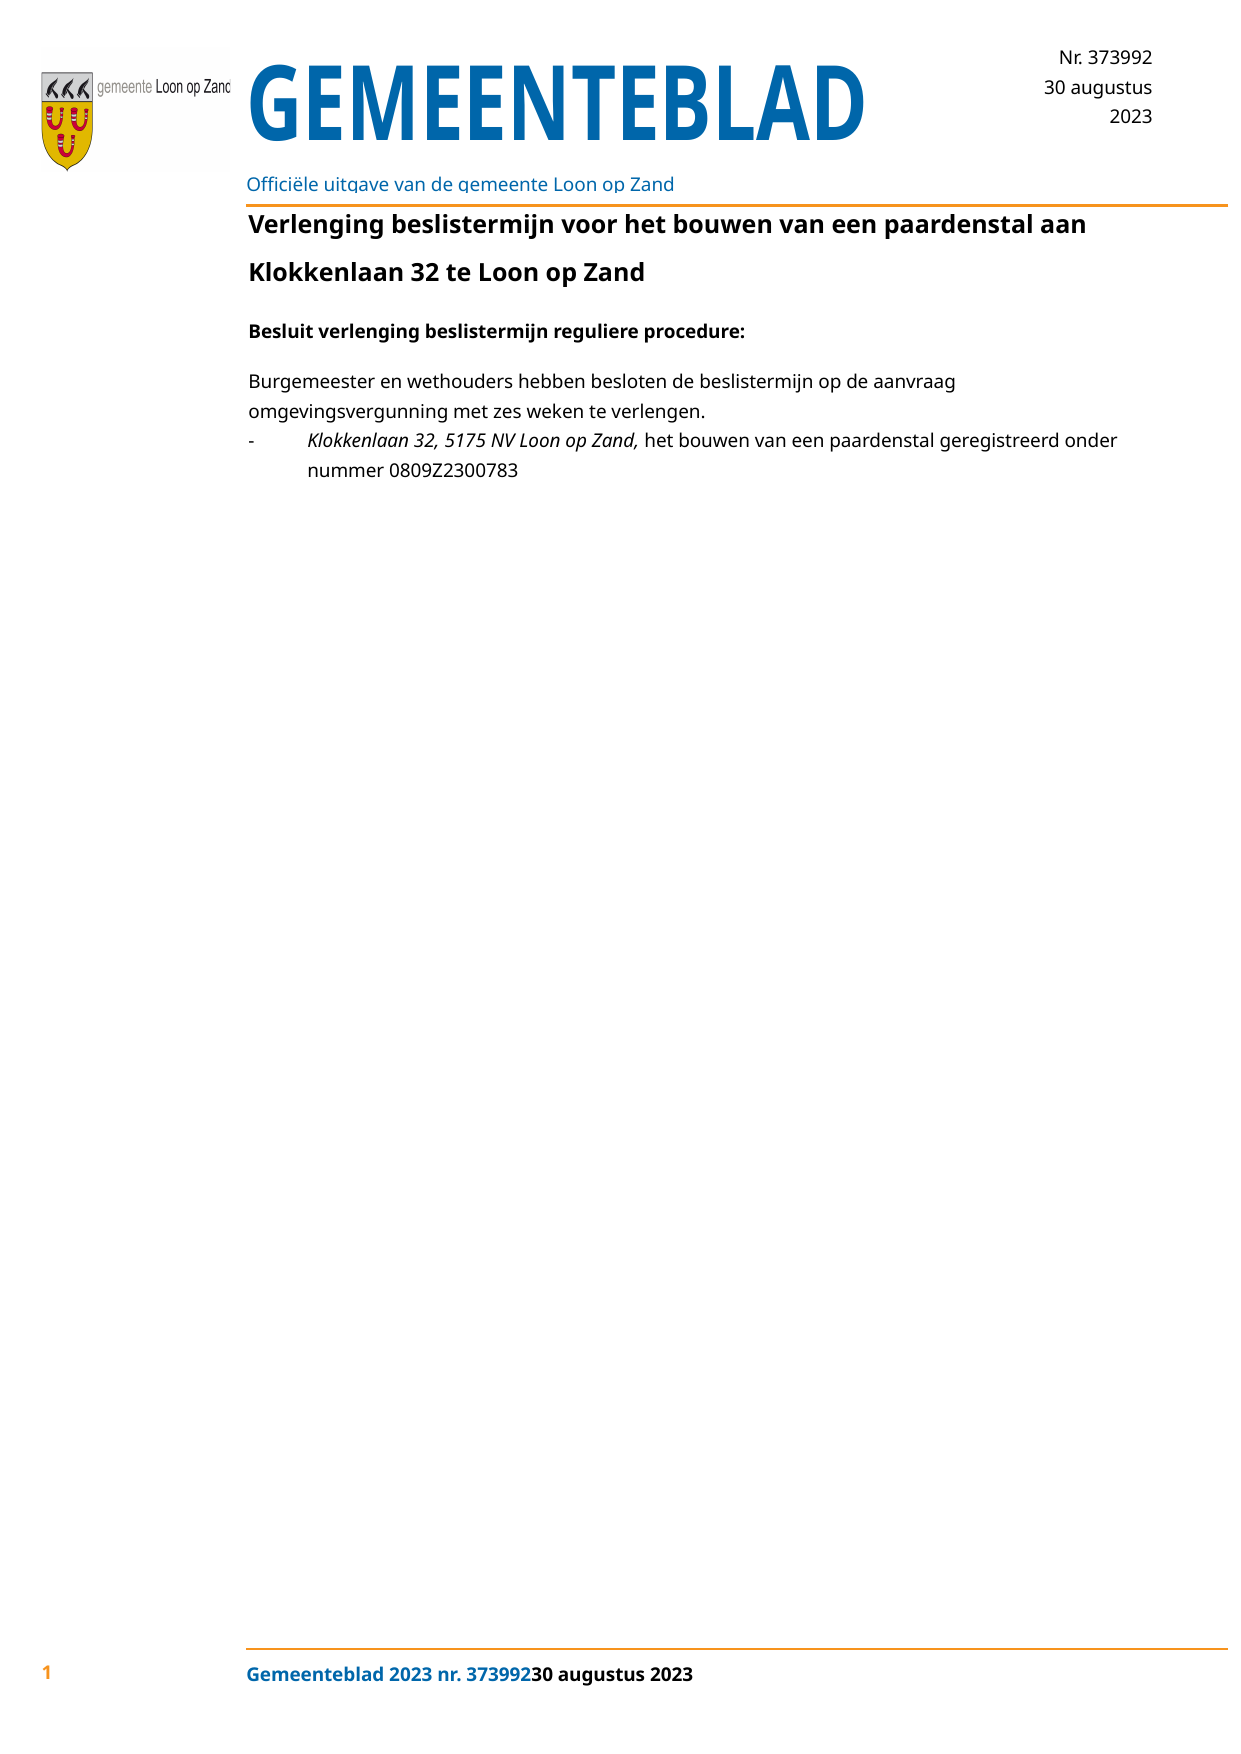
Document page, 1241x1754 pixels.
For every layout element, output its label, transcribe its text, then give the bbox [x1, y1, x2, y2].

picture [41, 47, 231, 172]
text Burgemeester en wethouders hebben besloten de beslistermijn op de aanvraag omgevingsvergunning met zes weken te verlengen. [248, 368, 1152, 424]
text Besluit verlenging beslistermijn reguliere procedure: [248, 318, 1152, 344]
text Verlenging beslistermijn voor het bouwen van een paardenstal aan Klokkenlaan 32 te Loon op Zand [248, 207, 1152, 288]
list Klokkenlaan 32, 5175 NV Loon op Zand, het bouwen van een paardenstal geregistreerd onder nummer 0809Z2300783 [248, 427, 1152, 483]
